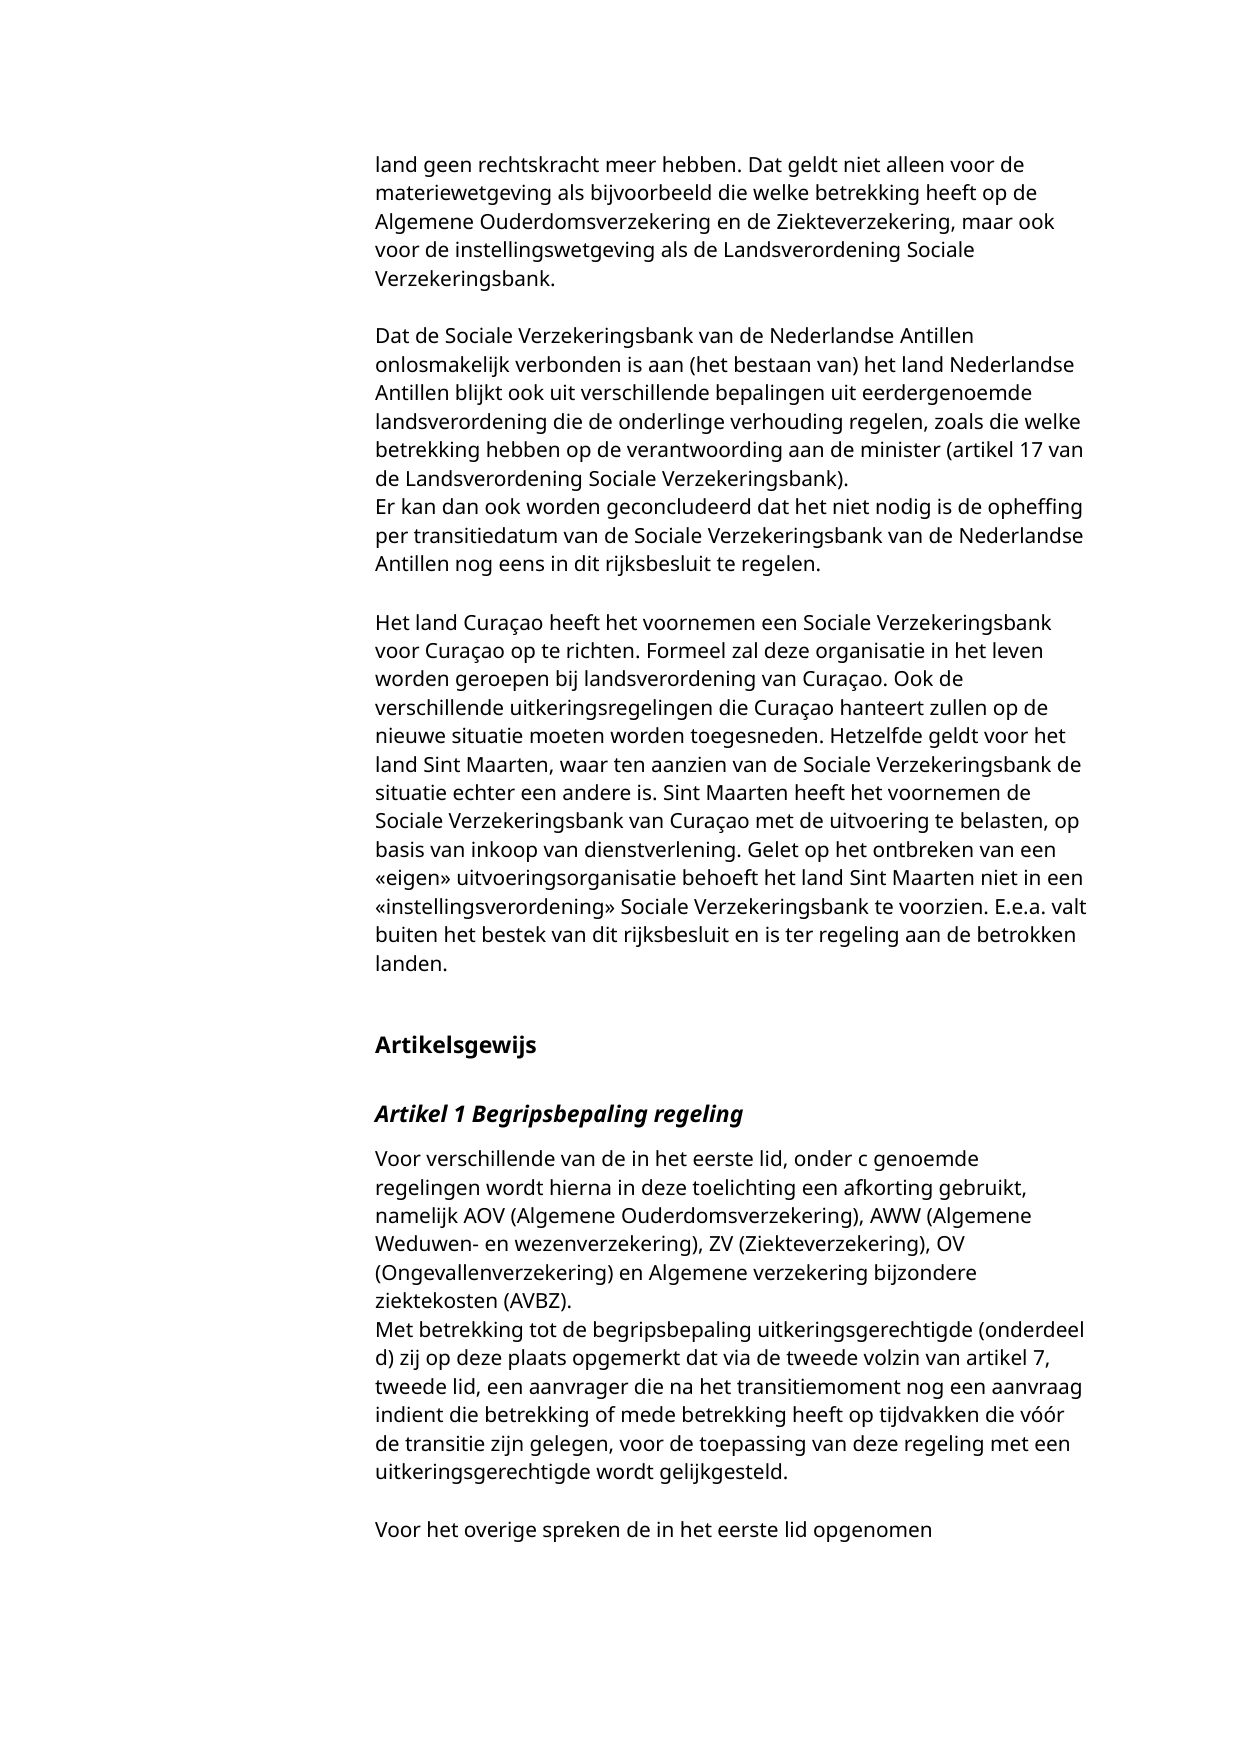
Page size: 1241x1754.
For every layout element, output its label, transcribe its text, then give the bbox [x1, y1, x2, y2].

text land geen rechtskracht meer hebben. Dat geldt niet alleen voor de materiewetgeving als bijvoorbeeld die welke betrekking heeft op de Algemene Ouderdomsverzekering en de Ziekteverzekering, maar ook voor de instellingswetgeving als de Landsverordening Sociale Verzekeringsbank. [375, 150, 1090, 292]
text Met betrekking tot de begripsbepaling uitkeringsgerechtigde (onderdeel d) zij op deze plaats opgemerkt dat via de tweede volzin van artikel 7, tweede lid, een aanvrager die na het transitiemoment nog een aanvraag indient die betrekking of mede betrekking heeft op tijdvakken die vóór de transitie zijn gelegen, voor de toepassing van deze regeling met een uitkeringsgerechtigde wordt gelijkgesteld. [375, 1315, 1090, 1486]
text Dat de Sociale Verzekeringsbank van de Nederlandse Antillen onlosmakelijk verbonden is aan (het bestaan van) het land Nederlandse Antillen blijkt ook uit verschillende bepalingen uit eerdergenoemde landsverordening die de onderlinge verhouding regelen, zoals die welke betrekking hebben op de verantwoording aan de minister (artikel 17 van de Landsverordening Sociale Verzekeringsbank). [375, 322, 1090, 492]
subtitle Artikelsgewijs [375, 1029, 1090, 1061]
text Er kan dan ook worden geconcludeerd dat het niet nodig is de opheffing per transitiedatum van de Sociale Verzekeringsbank van de Nederlandse Antillen nog eens in dit rijksbesluit te regelen. [375, 492, 1090, 578]
text Het land Curaçao heeft het voornemen een Sociale Verzekeringsbank voor Curaçao op te richten. Formeel zal deze organisatie in het leven worden geroepen bij landsverordening van Curaçao. Ook de verschillende uitkeringsregelingen die Curaçao hanteert zullen op de nieuwe situatie moeten worden toegesneden. Hetzelfde geldt voor het land Sint Maarten, waar ten aanzien van de Sociale Verzekeringsbank de situatie echter een andere is. Sint Maarten heeft het voornemen de Sociale Verzekeringsbank van Curaçao met de uitvoering te belasten, op basis van inkoop van dienstverlening. Gelet op het ontbreken van een «eigen» uitvoeringsorganisatie behoeft het land Sint Maarten niet in een «instellingsverordening» Sociale Verzekeringsbank te voorzien. E.e.a. valt buiten het bestek van dit rijksbesluit en is ter regeling aan de betrokken landen. [375, 608, 1090, 977]
text Voor verschillende van de in het eerste lid, onder c genoemde regelingen wordt hierna in deze toelichting een afkorting gebruikt, namelijk AOV (Algemene Ouderdomsverzekering), AWW (Algemene Weduwen- en wezenverzekering), ZV (Ziekteverzekering), OV (Ongevallenverzekering) en Algemene verzekering bijzondere ziektekosten (AVBZ). [375, 1144, 1090, 1315]
text Voor het overige spreken de in het eerste lid opgenomen [375, 1516, 1090, 1544]
subtitle Artikel 1 Begripsbepaling regeling [375, 1098, 1090, 1129]
